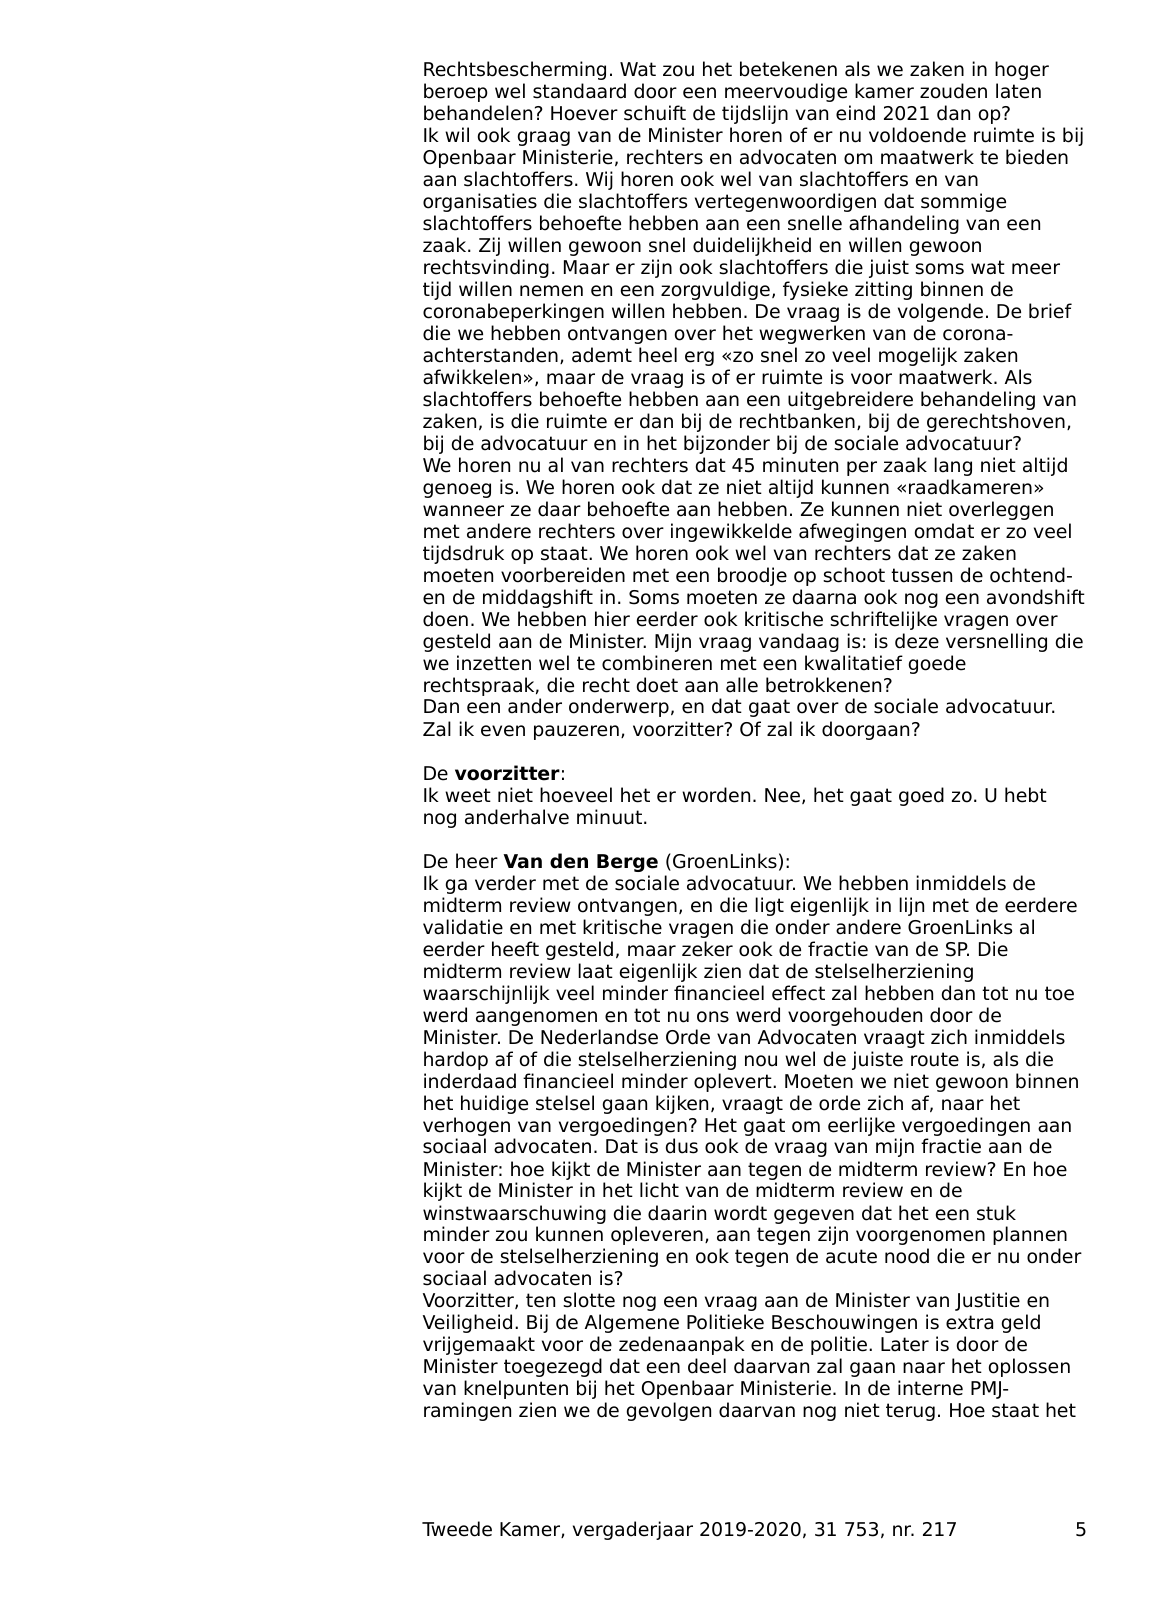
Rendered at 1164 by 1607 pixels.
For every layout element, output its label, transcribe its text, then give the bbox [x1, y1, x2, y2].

text Ik wil ook graag van de Minister horen of er nu voldoende ruimte is bij Openbaar Ministerie, rechters en advocaten om maatwerk te bieden aan slachtoffers. Wij horen ook wel van slachtoffers en van organisaties die slachtoffers vertegenwoordigen dat sommige slachtoffers behoefte hebben aan een snelle afhandeling van een zaak. Zij willen gewoon snel duidelijkheid en willen gewoon rechtsvinding. Maar er zijn ook slachtoffers die juist soms wat meer tijd willen nemen en een zorgvuldige, fysieke zitting binnen de coronabeperkingen willen hebben. De vraag is de volgende. De brief die we hebben ontvangen over het wegwerken van de corona-achterstanden, ademt heel erg «zo snel zo veel mogelijk zaken afwikkelen», maar de vraag is of er ruimte is voor maatwerk. Als slachtoffers behoefte hebben aan een uitgebreidere behandeling van zaken, is die ruimte er dan bij de rechtbanken, bij de gerechtshoven, bij de advocatuur en in het bijzonder bij de sociale advocatuur? [422, 125, 1087, 455]
text De heer Van den Berge (GroenLinks): [422, 851, 1087, 873]
text Voorzitter, ten slotte nog een vraag aan de Minister van Justitie en Veiligheid. Bij de Algemene Politieke Beschouwingen is extra geld vrijgemaakt voor de zedenaanpak en de politie. Later is door de Minister toegezegd dat een deel daarvan zal gaan naar het oplossen van knelpunten bij het Openbaar Ministerie. In de interne PMJ-ramingen zien we de gevolgen daarvan nog niet terug. Hoe staat het [422, 1290, 1087, 1422]
text We horen nu al van rechters dat 45 minuten per zaak lang niet altijd genoeg is. We horen ook dat ze niet altijd kunnen «raadkameren» wanneer ze daar behoefte aan hebben. Ze kunnen niet overleggen met andere rechters over ingewikkelde afwegingen omdat er zo veel tijdsdruk op staat. We horen ook wel van rechters dat ze zaken moeten voorbereiden met een broodje op schoot tussen de ochtend- en de middagshift in. Soms moeten ze daarna ook nog een avondshift doen. We hebben hier eerder ook kritische schriftelijke vragen over gesteld aan de Minister. Mijn vraag vandaag is: is deze versnelling die we inzetten wel te combineren met een kwalitatief goede rechtspraak, die recht doet aan alle betrokkenen? [422, 455, 1087, 696]
text Ik weet niet hoeveel het er worden. Nee, het gaat goed zo. U hebt nog anderhalve minuut. [422, 784, 1087, 828]
text Ik ga verder met de sociale advocatuur. We hebben inmiddels de midterm review ontvangen, en die ligt eigenlijk in lijn met de eerdere validatie en met kritische vragen die onder andere GroenLinks al eerder heeft gesteld, maar zeker ook de fractie van de SP. Die midterm review laat eigenlijk zien dat de stelselherziening waarschijnlijk veel minder financieel effect zal hebben dan tot nu toe werd aangenomen en tot nu ons werd voorgehouden door de Minister. De Nederlandse Orde van Advocaten vraagt zich inmiddels hardop af of die stelselherziening nou wel de juiste route is, als die inderdaad financieel minder oplevert. Moeten we niet gewoon binnen het huidige stelsel gaan kijken, vraagt de orde zich af, naar het verhogen van vergoedingen? Het gaat om eerlijke vergoedingen aan sociaal advocaten. Dat is dus ook de vraag van mijn fractie aan de Minister: hoe kijkt de Minister aan tegen de midterm review? En hoe kijkt de Minister in het licht van de midterm review en de winstwaarschuwing die daarin wordt gegeven dat het een stuk minder zou kunnen opleveren, aan tegen zijn voorgenomen plannen voor de stelselherziening en ook tegen de acute nood die er nu onder sociaal advocaten is? [422, 873, 1087, 1290]
text De voorzitter: [422, 763, 1087, 784]
text Dan een ander onderwerp, en dat gaat over de sociale advocatuur. Zal ik even pauzeren, voorzitter? Of zal ik doorgaan? [422, 696, 1087, 740]
text Rechtsbescherming. Wat zou het betekenen als we zaken in hoger beroep wel standaard door een meervoudige kamer zouden laten behandelen? Hoever schuift de tijdslijn van eind 2021 dan op? [422, 59, 1087, 125]
